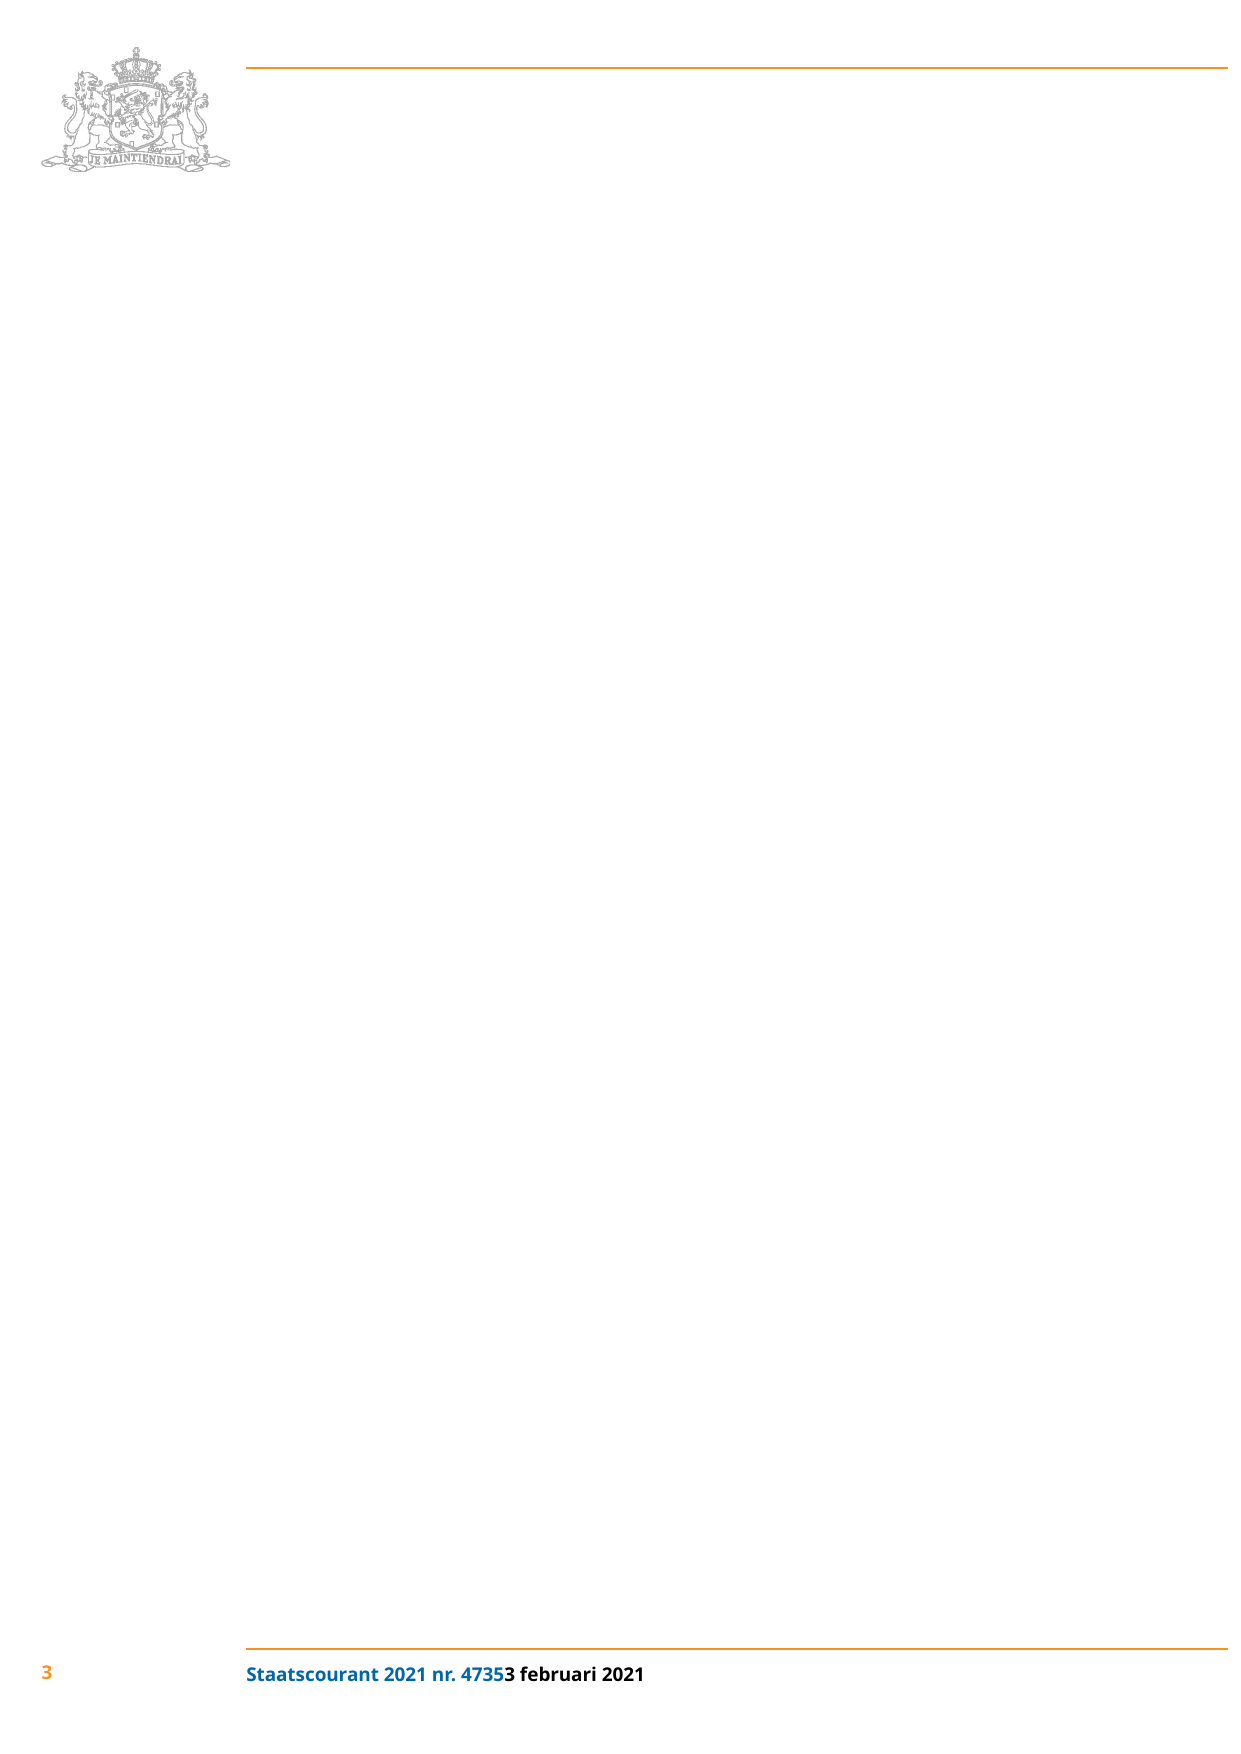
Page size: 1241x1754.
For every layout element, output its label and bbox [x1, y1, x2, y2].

picture [41, 47, 231, 172]
